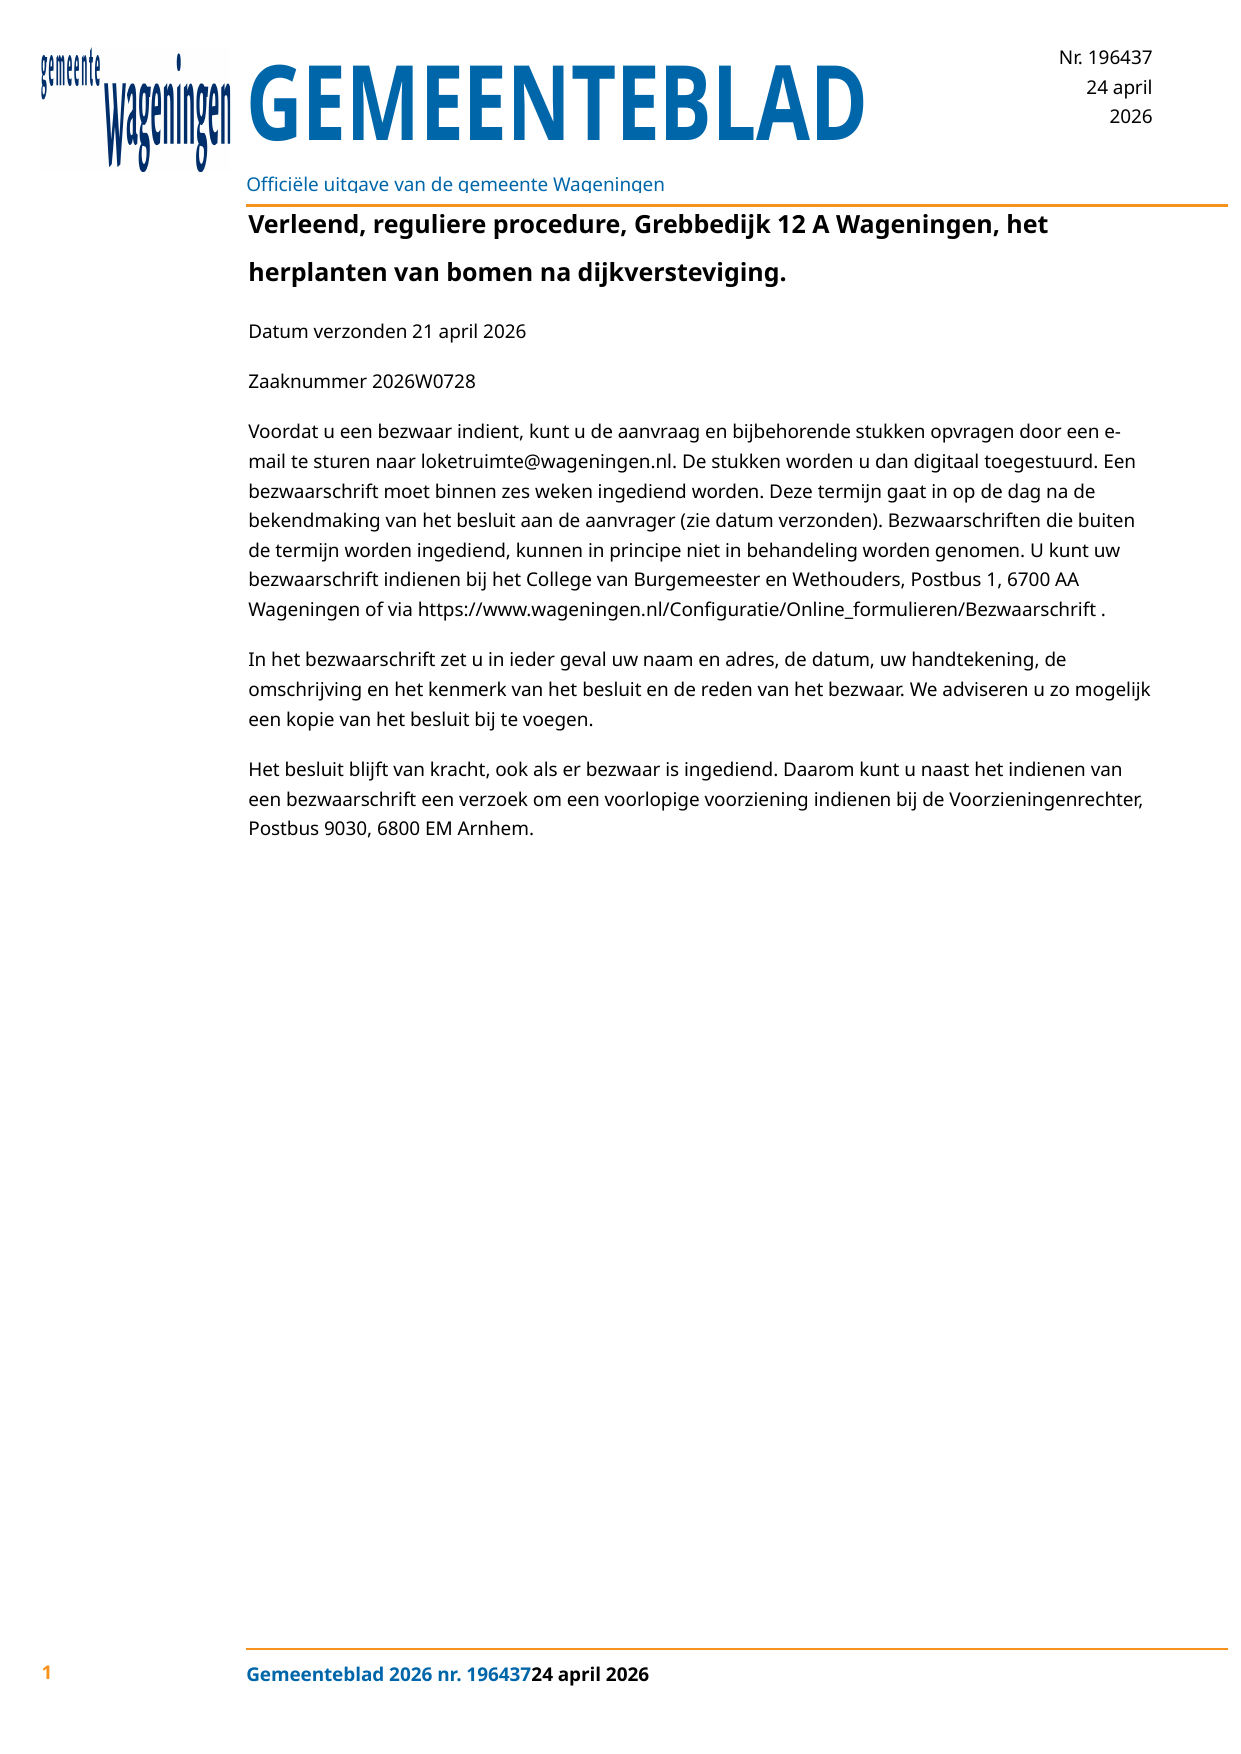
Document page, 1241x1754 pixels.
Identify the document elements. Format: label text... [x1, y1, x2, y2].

text Voordat u een bezwaar indient, kunt u de aanvraag en bijbehorende stukken opvragen door een e-mail te sturen naar loketruimte@wageningen.nl. De stukken worden u dan digitaal toegestuurd. Een bezwaarschrift moet binnen zes weken ingediend worden. Deze termijn gaat in op de dag na de bekendmaking van het besluit aan de aanvrager (zie datum verzonden). Bezwaarschriften die buiten de termijn worden ingediend, kunnen in principe niet in behandeling worden genomen. U kunt uw bezwaarschrift indienen bij het College van Burgemeester en Wethouders, Postbus 1, 6700 AA Wageningen of via https://www.wageningen.nl/Configuratie/Online_formulieren/Bezwaarschrift . [248, 419, 1152, 622]
text Verleend, reguliere procedure, Grebbedijk 12 A Wageningen, het herplanten van bomen na dijkversteviging. [248, 207, 1152, 288]
picture [41, 47, 231, 172]
text In het bezwaarschrift zet u in ieder geval uw naam en adres, de datum, uw handtekening, de omschrijving en het kenmerk van het besluit en de reden van het bezwaar. We adviseren u zo mogelijk een kopie van het besluit bij te voegen. [248, 647, 1152, 732]
text Datum verzonden 21 april 2026 [248, 318, 1152, 344]
text Zaaknummer 2026W0728 [248, 368, 1152, 394]
text Het besluit blijft van kracht, ook als er bezwaar is ingediend. Daarom kunt u naast het indienen van een bezwaarschrift een verzoek om een voorlopige voorziening indienen bij de Voorzieningenrechter, Postbus 9030, 6800 EM Arnhem. [248, 756, 1152, 841]
